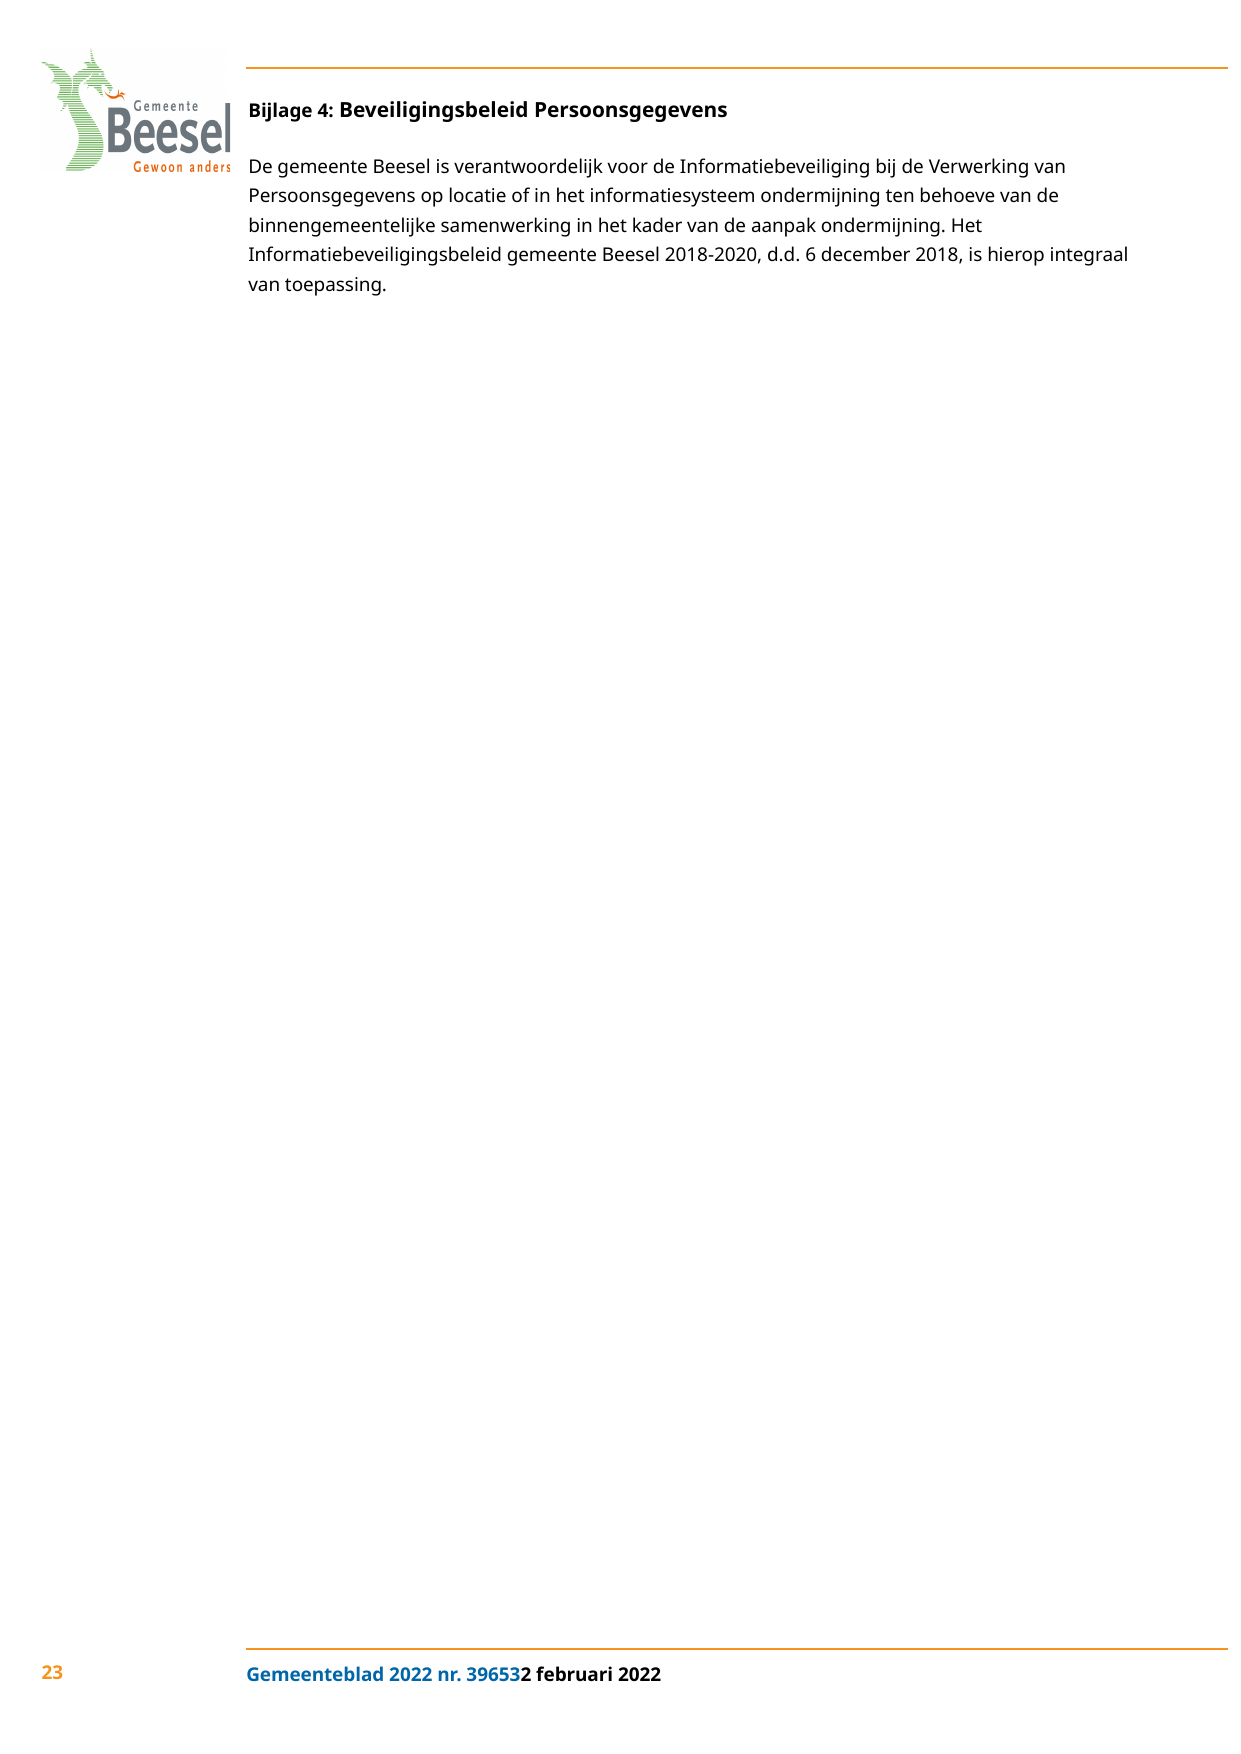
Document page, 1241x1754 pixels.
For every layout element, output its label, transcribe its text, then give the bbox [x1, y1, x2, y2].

text De gemeente Beesel is verantwoordelijk voor de Informatiebeveiliging bij de Verwerking van Persoonsgegevens op locatie of in het informatiesysteem ondermijning ten behoeve van de binnengemeentelijke samenwerking in het kader van de aanpak ondermijning. Het Informatiebeveiligingsbeleid gemeente Beesel 2018-2020, d.d. 6 december 2018, is hierop integraal van toepassing. [248, 153, 1152, 297]
picture [41, 47, 231, 172]
text Bijlage 4: Beveiligingsbeleid Persoonsgegevens [248, 95, 1152, 123]
